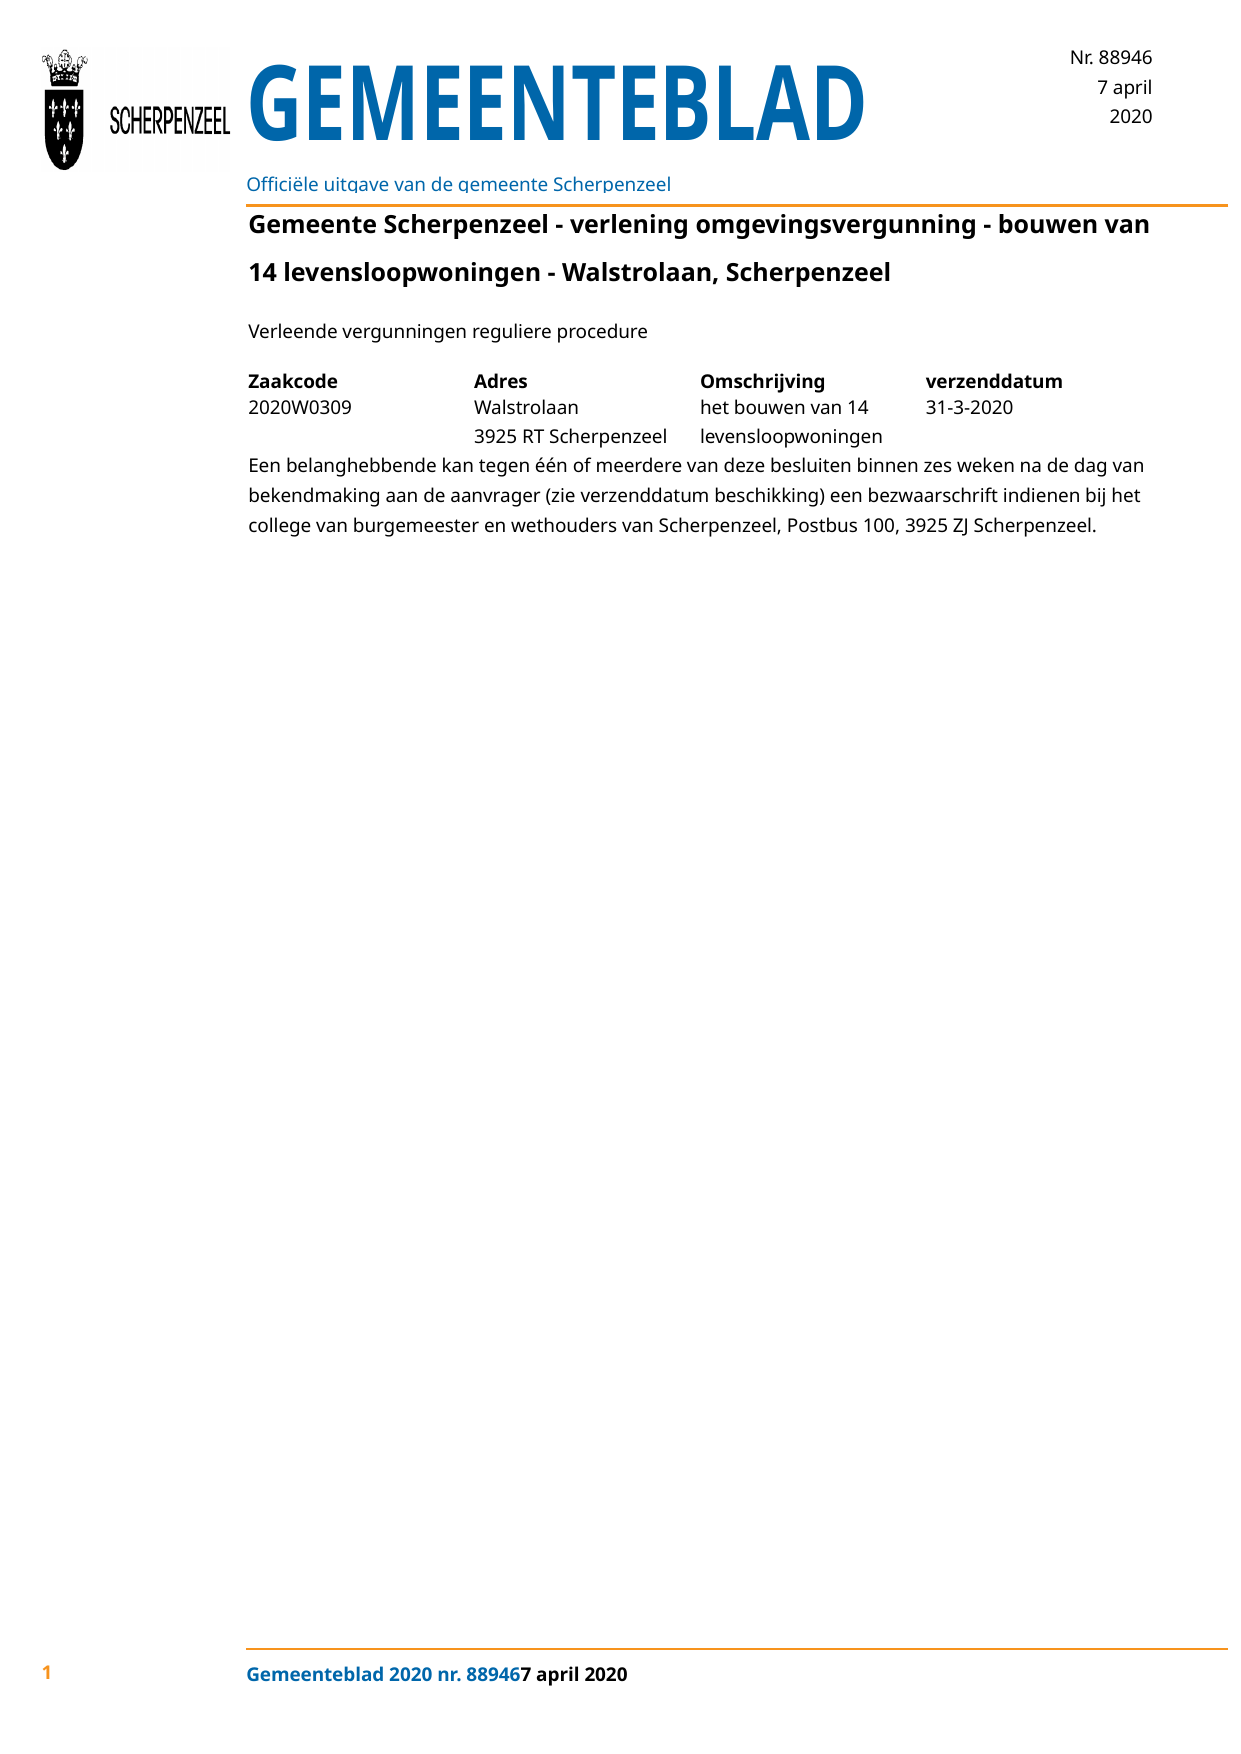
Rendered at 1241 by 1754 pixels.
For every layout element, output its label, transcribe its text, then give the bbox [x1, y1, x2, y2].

table_cell Walstrolaan 3925 RT Scherpenzeel [474, 394, 700, 449]
table_cell het bouwen van 14 levensloopwoningen [700, 394, 926, 449]
table_cell 2020W0309 [248, 394, 474, 449]
text Een belanghebbende kan tegen één of meerdere van deze besluiten binnen zes weken na de dag van bekendmaking aan de aanvrager (zie verzenddatum beschikking) een bezwaarschrift indienen bij het college van burgemeester en wethouders van Scherpenzeel, Postbus 100, 3925 ZJ Scherpenzeel. [248, 453, 1152, 538]
table_cell 31-3-2020 [926, 394, 1152, 449]
table_header Zaakcode [248, 369, 474, 394]
picture [41, 47, 231, 172]
table_header Adres [474, 369, 700, 394]
text Verleende vergunningen reguliere procedure [248, 318, 1152, 344]
text Gemeente Scherpenzeel - verlening omgevingsvergunning - bouwen van 14 levensloopwoningen - Walstrolaan, Scherpenzeel [248, 207, 1152, 288]
table_header verzenddatum [926, 369, 1152, 394]
table_header Omschrijving [700, 369, 926, 394]
